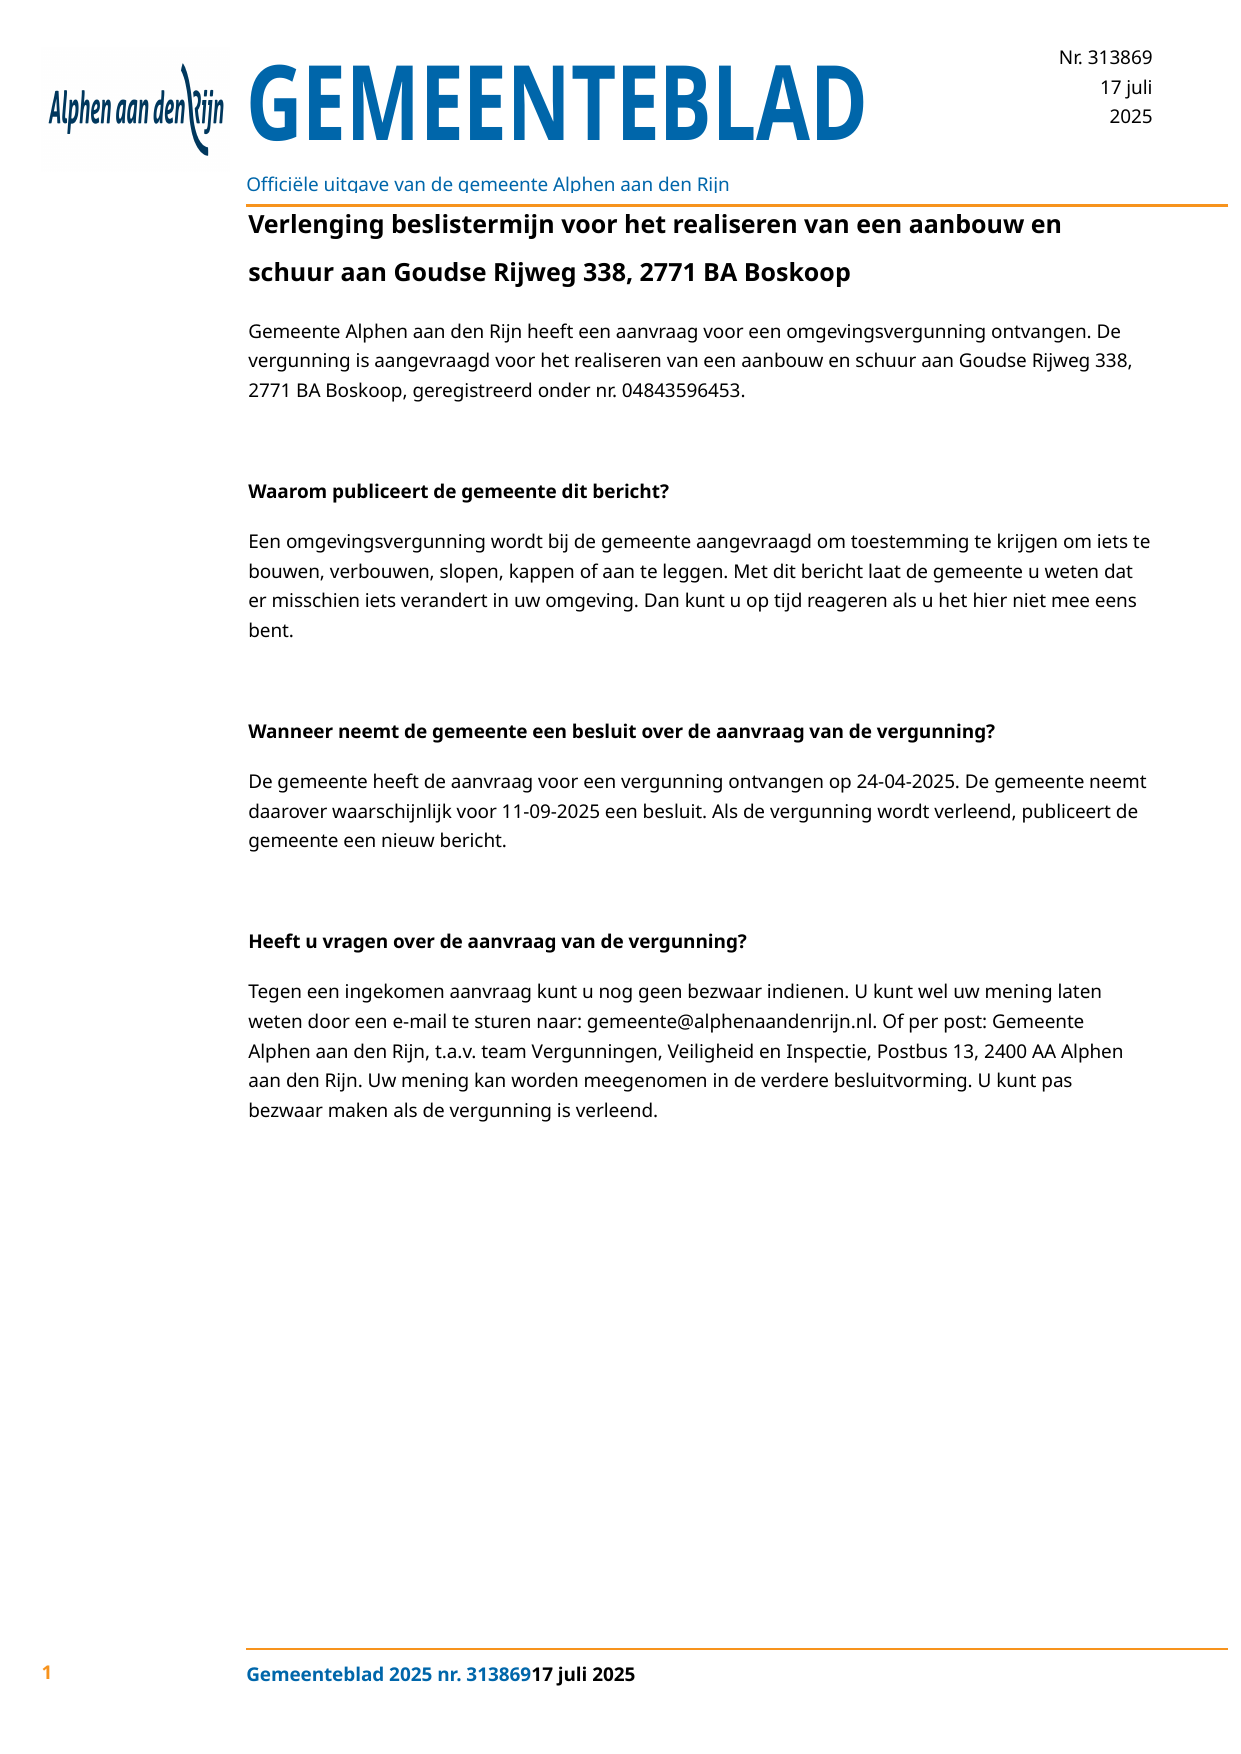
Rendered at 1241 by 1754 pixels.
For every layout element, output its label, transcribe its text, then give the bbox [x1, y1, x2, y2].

text Tegen een ingekomen aanvraag kunt u nog geen bezwaar indienen. U kunt wel uw mening laten weten door een e-mail te sturen naar: gemeente@alphenaandenrijn.nl. Of per post: Gemeente Alphen aan den Rijn, t.a.v. team Vergunningen, Veiligheid en Inspectie, Postbus 13, 2400 AA Alphen aan den Rijn. Uw mening kan worden meegenomen in de verdere besluitvorming. U kunt pas bezwaar maken als de vergunning is verleend. [248, 979, 1152, 1123]
text Verlenging beslistermijn voor het realiseren van een aanbouw en schuur aan Goudse Rijweg 338, 2771 BA Boskoop [248, 207, 1152, 288]
text Een omgevingsvergunning wordt bij de gemeente aangevraagd om toestemming te krijgen om iets te bouwen, verbouwen, slopen, kappen of aan te leggen. Met dit bericht laat de gemeente u weten dat er misschien iets verandert in uw omgeving. Dan kunt u op tijd reageren als u het hier niet mee eens bent. [248, 528, 1152, 643]
text Waarom publiceert de gemeente dit bericht? [248, 478, 1152, 504]
text Wanneer neemt de gemeente een besluit over de aanvraag van de vergunning? [248, 718, 1152, 744]
text Heeft u vragen over de aanvraag van de vergunning? [248, 928, 1152, 954]
text Gemeente Alphen aan den Rijn heeft een aanvraag voor een omgevingsvergunning ontvangen. De vergunning is aangevraagd voor het realiseren van een aanbouw en schuur aan Goudse Rijweg 338, 2771 BA Boskoop, geregistreerd onder nr. 04843596453. [248, 318, 1152, 403]
text De gemeente heeft de aanvraag voor een vergunning ontvangen op 24-04-2025. De gemeente neemt daarover waarschijnlijk voor 11-09-2025 een besluit. Als de vergunning wordt verleend, publiceert de gemeente een nieuw bericht. [248, 768, 1152, 853]
picture [41, 47, 231, 172]
